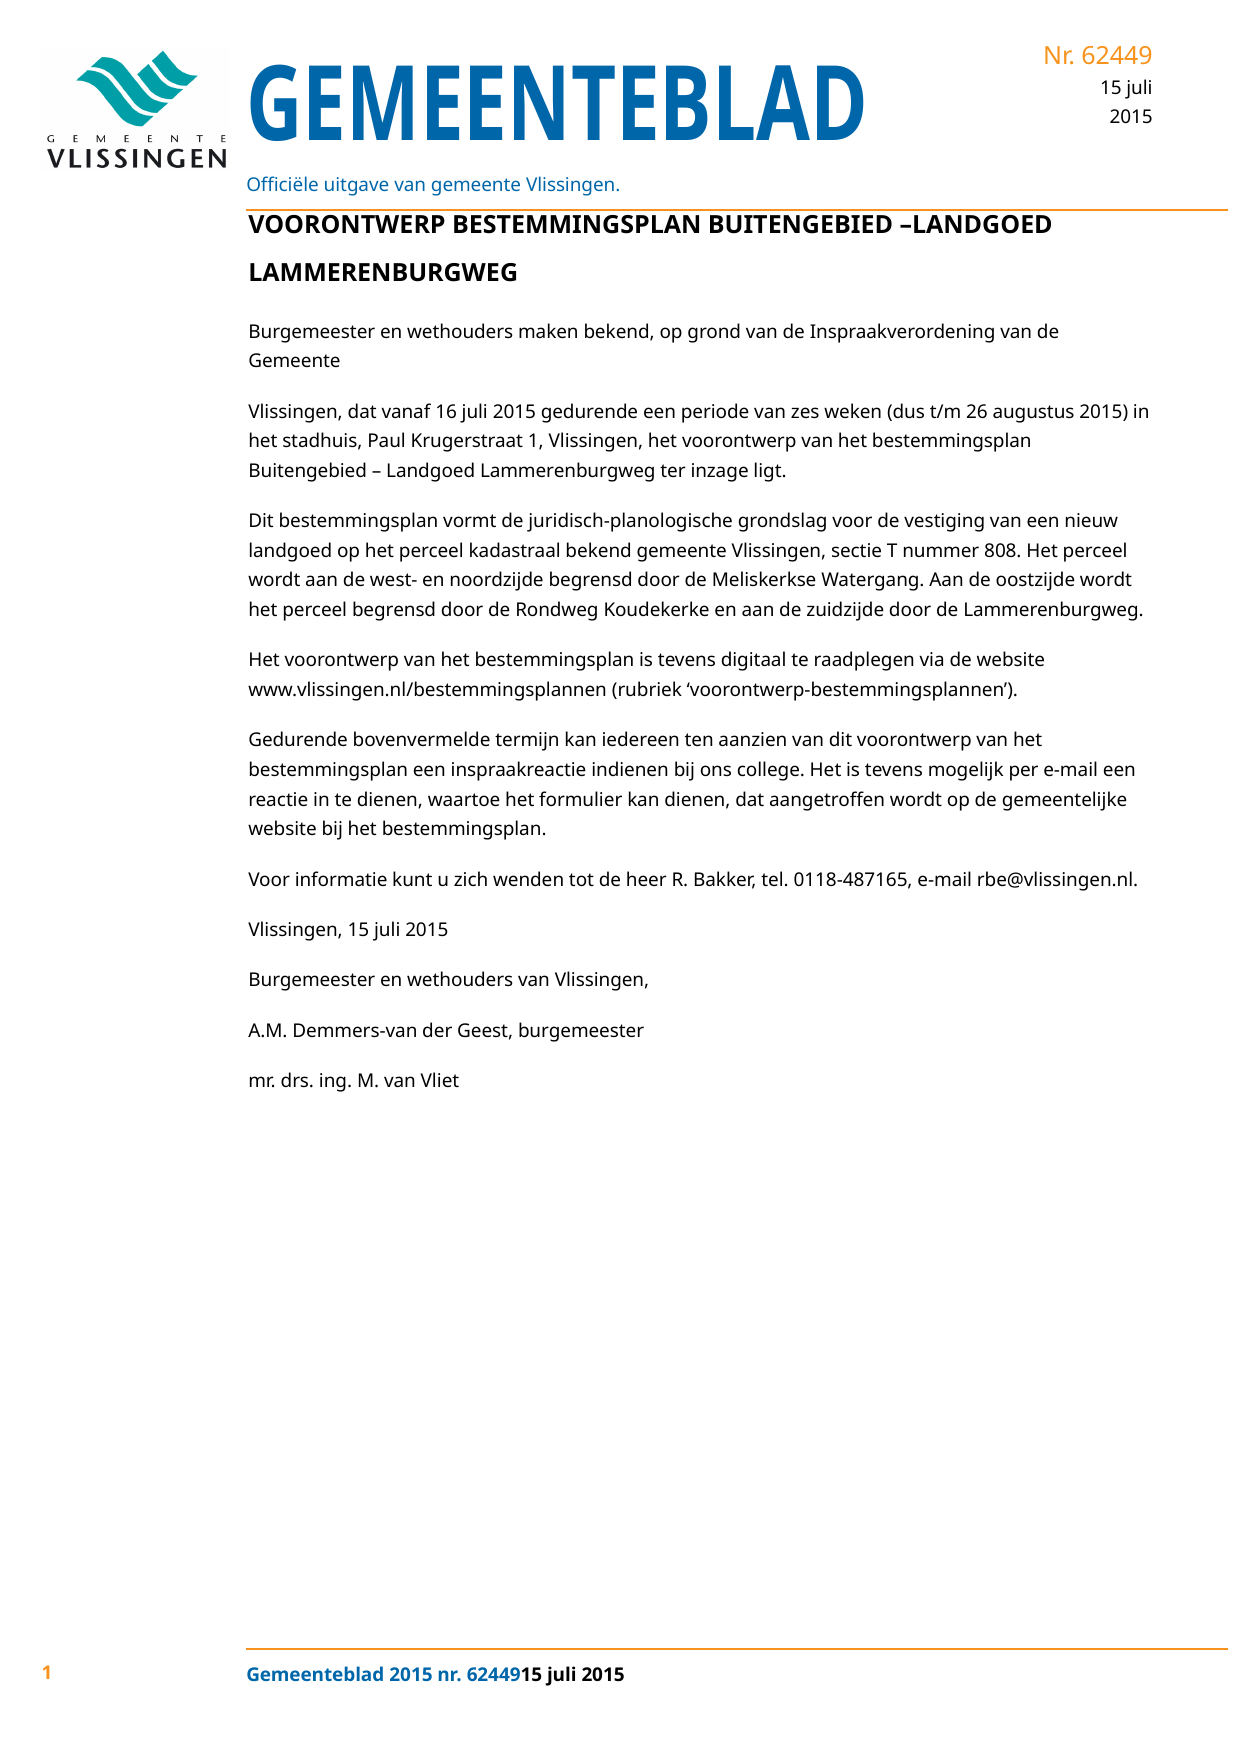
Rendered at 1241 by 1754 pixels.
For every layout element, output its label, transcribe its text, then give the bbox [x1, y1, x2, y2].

text Burgemeester en wethouders maken bekend, op grond van de Inspraakverordening van de Gemeente [248, 318, 1152, 373]
text Burgemeester en wethouders van Vlissingen, [248, 967, 1152, 992]
text Vlissingen, 15 juli 2015 [248, 916, 1152, 942]
text Vlissingen, dat vanaf 16 juli 2015 gedurende een periode van zes weken (dus t/m 26 augustus 2015) in het stadhuis, Paul Krugerstraat 1, Vlissingen, het voorontwerp van het bestemmingsplan Buitengebied – Landgoed Lammerenburgweg ter inzage ligt. [248, 398, 1152, 483]
text Voor informatie kunt u zich wenden tot de heer R. Bakker, tel. 0118-487165, e-mail rbe@vlissingen.nl. [248, 866, 1152, 892]
text A.M. Demmers-van der Geest, burgemeester [248, 1017, 1152, 1043]
text Het voorontwerp van het bestemmingsplan is tevens digitaal te raadplegen via de website www.vlissingen.nl/bestemmingsplannen (rubriek ‘voorontwerp-bestemmingsplannen’). [248, 647, 1152, 702]
text mr. drs. ing. M. van Vliet [248, 1067, 1152, 1093]
picture [41, 47, 231, 172]
text VOORONTWERP BESTEMMINGSPLAN BUITENGEBIED –LANDGOED LAMMERENBURGWEG [248, 211, 1152, 288]
text Dit bestemmingsplan vormt de juridisch-planologische grondslag voor de vestiging van een nieuw landgoed op het perceel kadastraal bekend gemeente Vlissingen, sectie T nummer 808. Het perceel wordt aan de west- en noordzijde begrensd door de Meliskerkse Watergang. Aan de oostzijde wordt het perceel begrensd door de Rondweg Koudekerke en aan de zuidzijde door de Lammerenburgweg. [248, 507, 1152, 622]
text Gedurende bovenvermelde termijn kan iedereen ten aanzien van dit voorontwerp van het bestemmingsplan een inspraakreactie indienen bij ons college. Het is tevens mogelijk per e-mail een reactie in te dienen, waartoe het formulier kan dienen, dat aangetroffen wordt op de gemeentelijke website bij het bestemmingsplan. [248, 727, 1152, 841]
